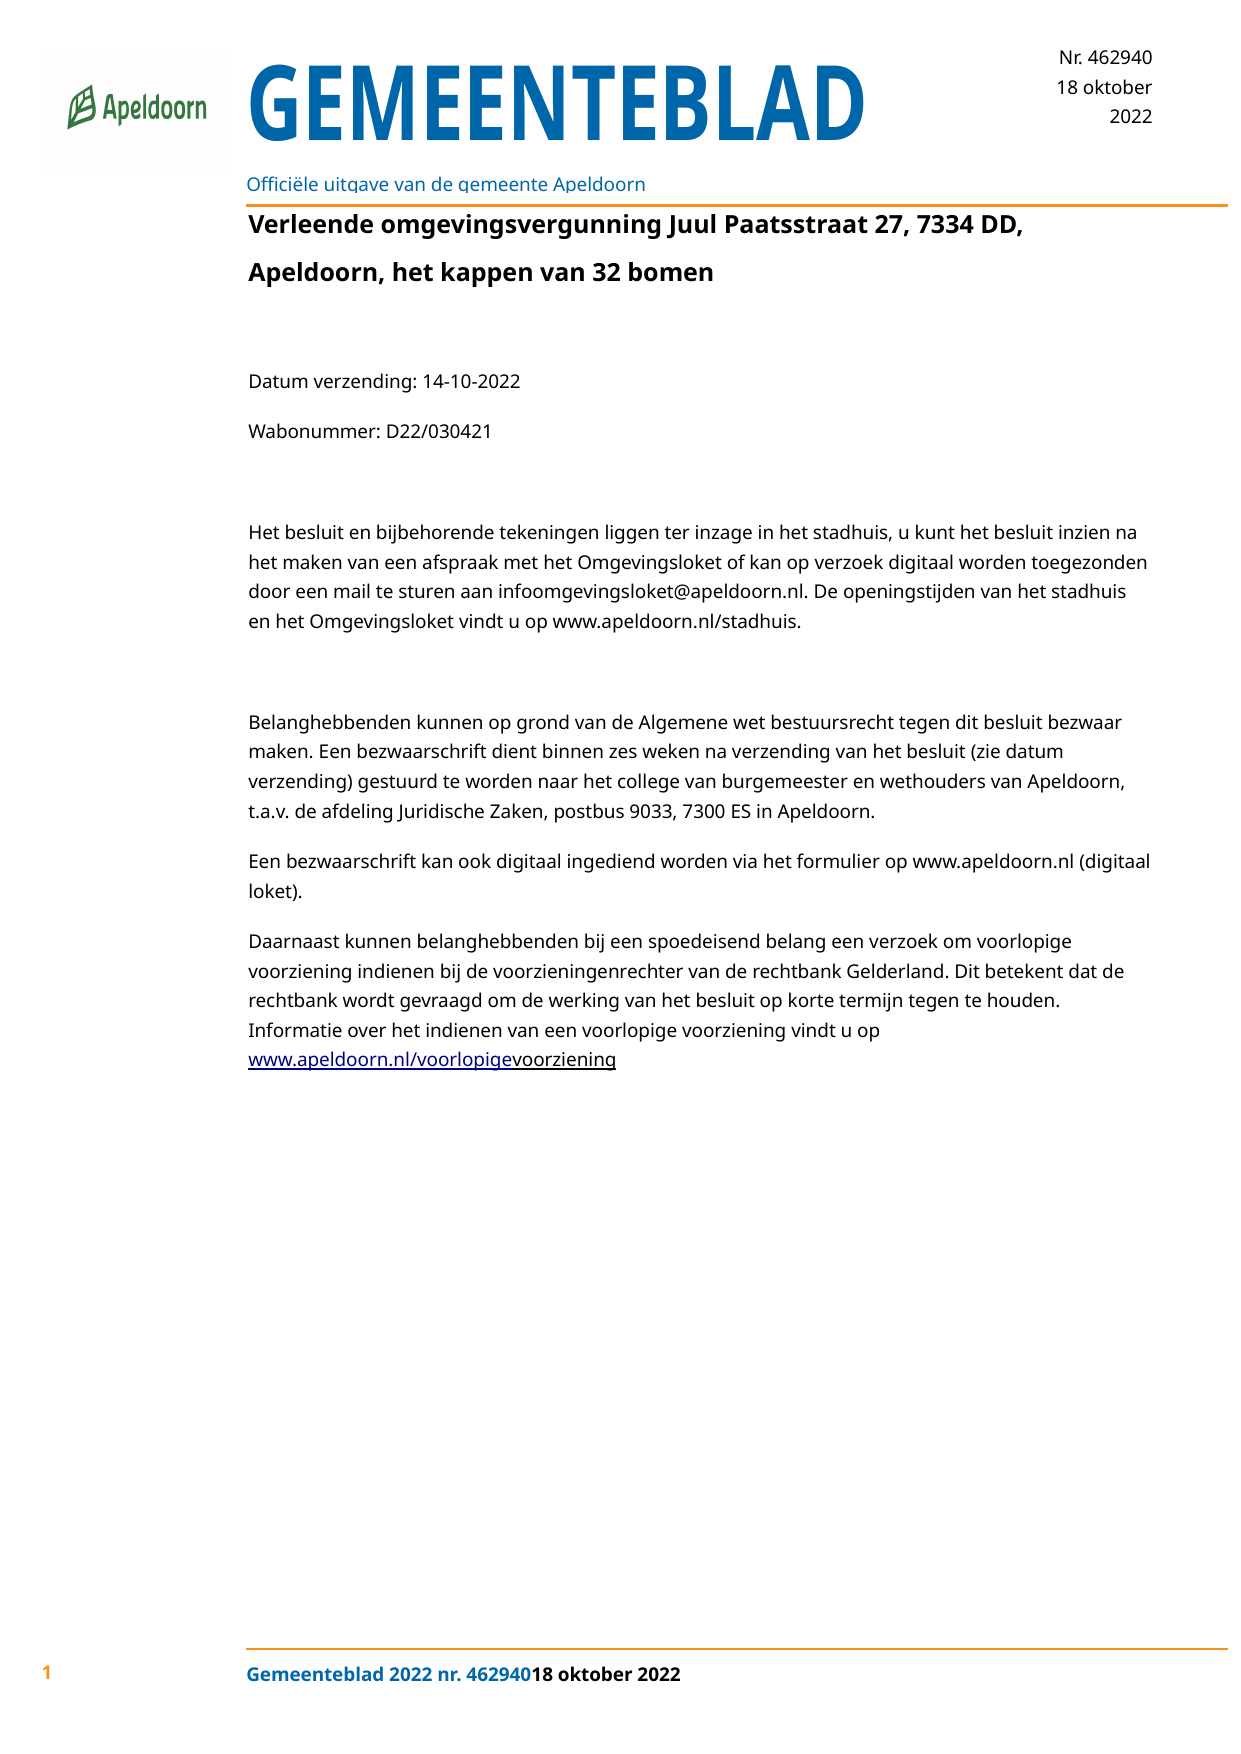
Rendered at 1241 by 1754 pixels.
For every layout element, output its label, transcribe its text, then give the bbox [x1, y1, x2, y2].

text Wabonummer: D22/030421 [248, 419, 1152, 444]
picture [41, 47, 231, 172]
text Een bezwaarschrift kan ook digitaal ingediend worden via het formulier op www.apeldoorn.nl (digitaal loket). [248, 848, 1152, 904]
text Datum verzending: 14-10-2022 [248, 368, 1152, 394]
text Het besluit en bijbehorende tekeningen liggen ter inzage in het stadhuis, u kunt het besluit inzien na het maken van een afspraak met het Omgevingsloket of kan op verzoek digitaal worden toegezonden door een mail te sturen aan infoomgevingsloket@apeldoorn.nl. De openingstijden van het stadhuis en het Omgevingsloket vindt u op www.apeldoorn.nl/stadhuis. [248, 519, 1152, 634]
text Verleende omgevingsvergunning Juul Paatsstraat 27, 7334 DD, Apeldoorn, het kappen van 32 bomen [248, 207, 1152, 288]
text Daarnaast kunnen belanghebbenden bij een spoedeisend belang een verzoek om voorlopige voorziening indienen bij de voorzieningenrechter van de rechtbank Gelderland. Dit betekent dat de rechtbank wordt gevraagd om de werking van het besluit op korte termijn tegen te houden. Informatie over het indienen van een voorlopige voorziening vindt u op www.apeldoorn.nl/voorlopigevoorziening [248, 928, 1152, 1072]
text Belanghebbenden kunnen op grond van de Algemene wet bestuursrecht tegen dit besluit bezwaar maken. Een bezwaarschrift dient binnen zes weken na verzending van het besluit (zie datum verzending) gestuurd te worden naar het college van burgemeester en wethouders van Apeldoorn, t.a.v. de afdeling Juridische Zaken, postbus 9033, 7300 ES in Apeldoorn. [248, 709, 1152, 824]
